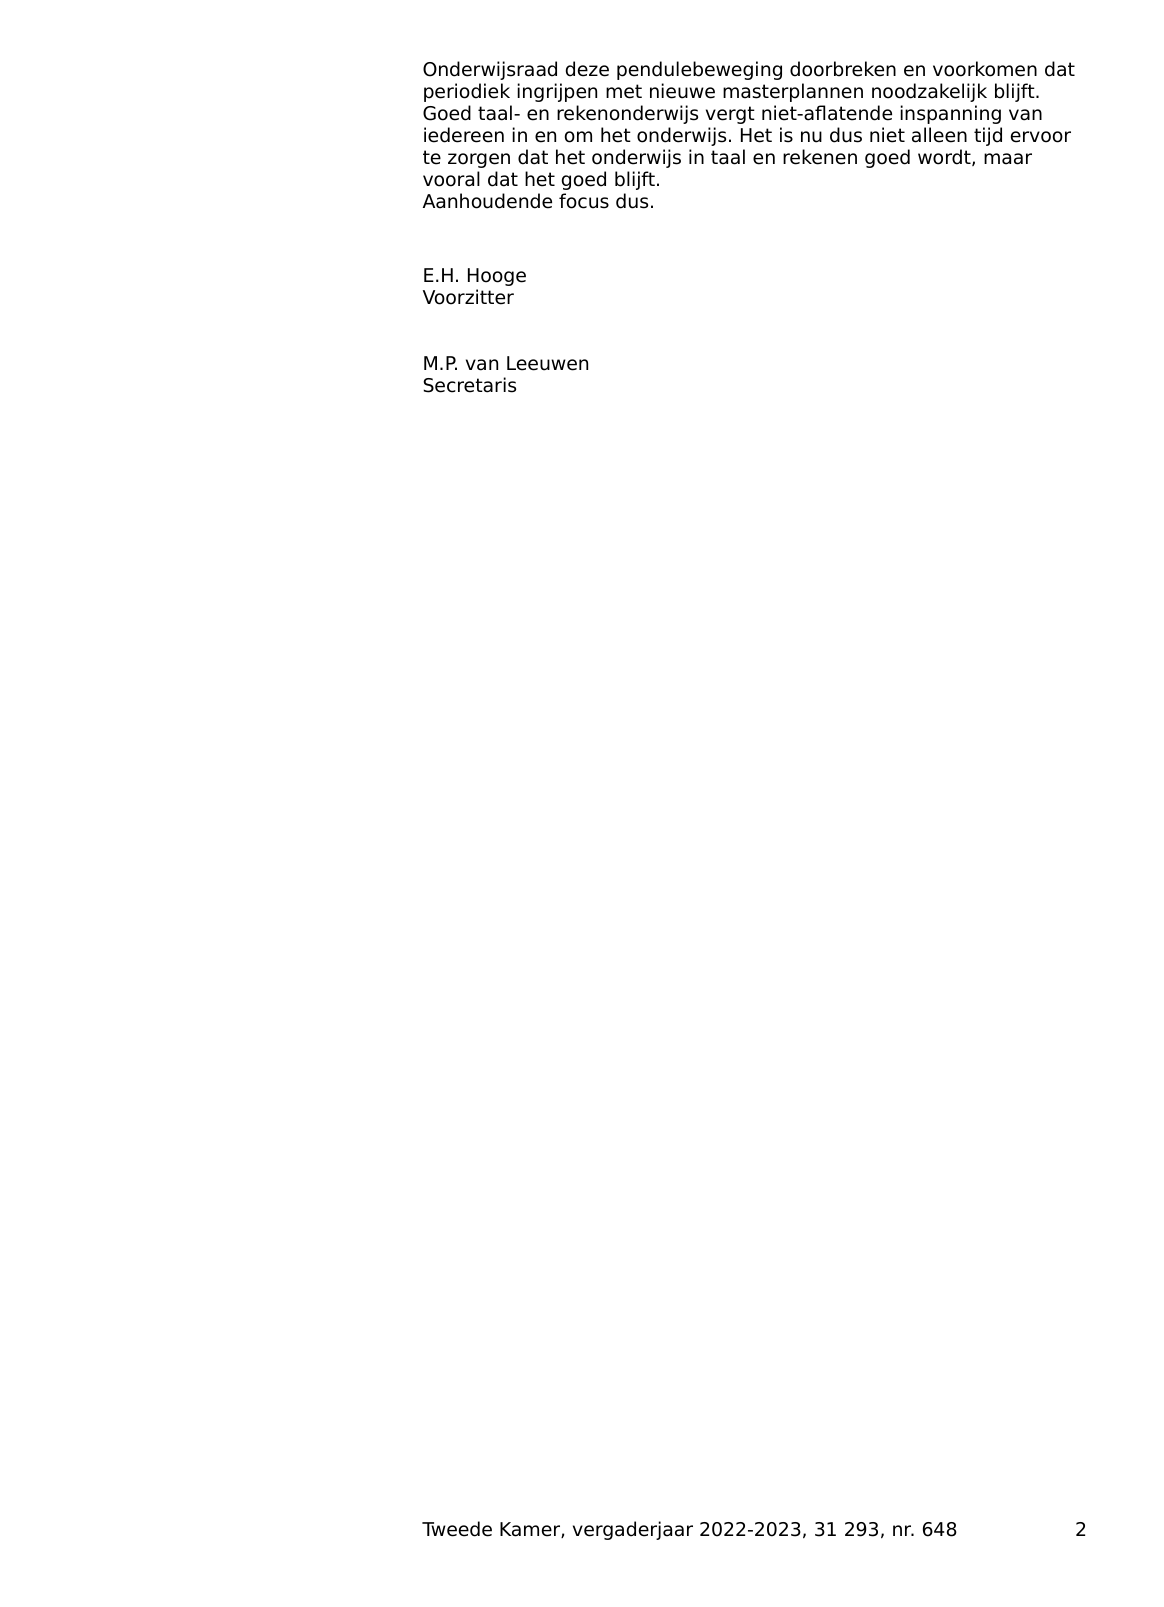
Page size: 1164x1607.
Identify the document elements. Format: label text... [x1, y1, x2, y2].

text M.P. van Leeuwen Secretaris [422, 331, 1087, 397]
text Aanhoudende focus dus. [422, 191, 1087, 213]
text Onderwijsraad deze pendulebeweging doorbreken en voorkomen dat periodiek ingrijpen met nieuwe masterplannen noodzakelijk blijft. Goed taal- en rekenonderwijs vergt niet-aflatende inspanning van iedereen in en om het onderwijs. Het is nu dus niet alleen tijd ervoor te zorgen dat het onderwijs in taal en rekenen goed wordt, maar vooral dat het goed blijft. [422, 59, 1087, 191]
text E.H. Hooge Voorzitter [422, 243, 1087, 309]
